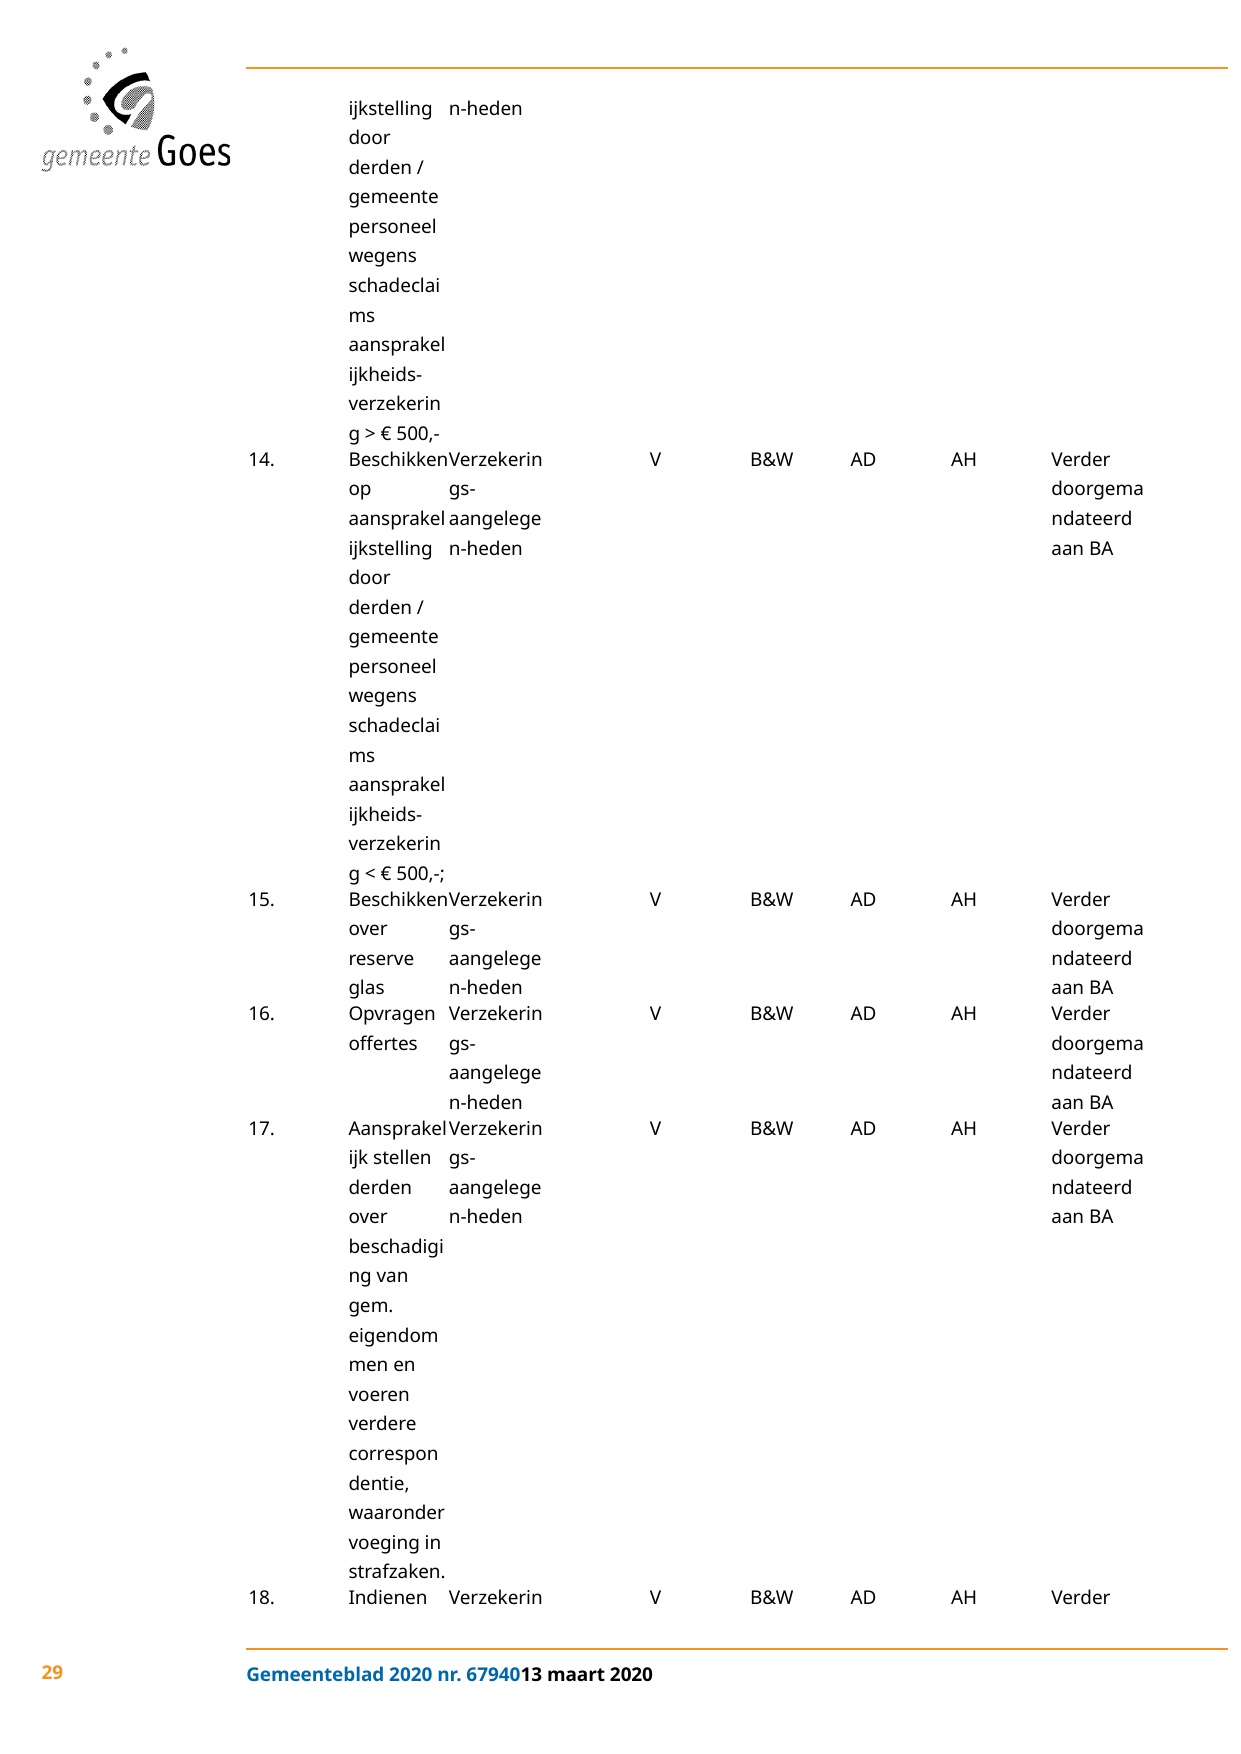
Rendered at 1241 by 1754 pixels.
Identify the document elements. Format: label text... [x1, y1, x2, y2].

table_cell Beschikken over reserve glas [348, 886, 449, 1000]
table_cell Verzekerings-aangelegen-heden [449, 1000, 549, 1115]
table_cell AH [951, 1115, 1051, 1584]
table_cell [1051, 95, 1152, 446]
table_cell [549, 886, 649, 1000]
table_cell Verder doorgemandateerd aan BA [1051, 1000, 1152, 1115]
table_cell Verder [1051, 1584, 1152, 1610]
table_cell ijkstelling door derden / gemeentepersoneel wegens schadeclaims aansprakelijkheids-verzekering > € 500,- [348, 95, 449, 446]
table_cell [850, 95, 951, 446]
table_cell [549, 1000, 649, 1115]
table_cell Verder doorgemandateerd aan BA [1051, 1115, 1152, 1584]
table_cell Opvragen offertes [348, 1000, 449, 1115]
table_cell AD [850, 1115, 951, 1584]
table_cell AH [951, 886, 1051, 1000]
table_cell Aansprakelijk stellen derden over beschadiging van gem. eigendommen en voeren verdere correspondentie, waaronder voeging in strafzaken. [348, 1115, 449, 1584]
table_cell B&W [750, 1115, 850, 1584]
table_cell Indienen [348, 1584, 449, 1610]
table_cell Verzekerings-aangelegen-heden [449, 446, 549, 886]
picture [41, 47, 231, 172]
table_cell B&W [750, 446, 850, 886]
table_cell AH [951, 1584, 1051, 1610]
table_cell [650, 95, 750, 446]
table_cell 14. [248, 446, 348, 886]
table_cell 18. [248, 1584, 348, 1610]
table_cell 16. [248, 1000, 348, 1115]
table_cell [549, 446, 649, 886]
table_cell [951, 95, 1051, 446]
table_cell AD [850, 446, 951, 886]
table_cell V [650, 446, 750, 886]
table_cell V [650, 1000, 750, 1115]
table_cell 15. [248, 886, 348, 1000]
table_cell AH [951, 446, 1051, 886]
table_cell V [650, 1115, 750, 1584]
table_cell AH [951, 1000, 1051, 1115]
table_cell V [650, 1584, 750, 1610]
table_cell Beschikken op aansprakelijkstelling door derden / gemeentepersoneel wegens schadeclaims aansprakelijkheids-verzekering < € 500,-; [348, 446, 449, 886]
table_cell B&W [750, 1000, 850, 1115]
table_cell [549, 1584, 649, 1610]
table_cell AD [850, 886, 951, 1000]
table_cell [750, 95, 850, 446]
table_cell Verder doorgemandateerd aan BA [1051, 446, 1152, 886]
table_cell V [650, 886, 750, 1000]
table_cell Verzekerings-aangelegen-heden [449, 1115, 549, 1584]
table_cell n-heden [449, 95, 549, 446]
table_cell Verzekerings-aangelegen-heden [449, 886, 549, 1000]
table_cell B&W [750, 1584, 850, 1610]
table_cell B&W [750, 886, 850, 1000]
table_cell Verder doorgemandateerd aan BA [1051, 886, 1152, 1000]
table_cell AD [850, 1000, 951, 1115]
table_cell [549, 95, 649, 446]
table_cell [549, 1115, 649, 1584]
table_cell Verzekerin [449, 1584, 549, 1610]
table_cell [248, 95, 348, 446]
table_cell 17. [248, 1115, 348, 1584]
table_cell AD [850, 1584, 951, 1610]
